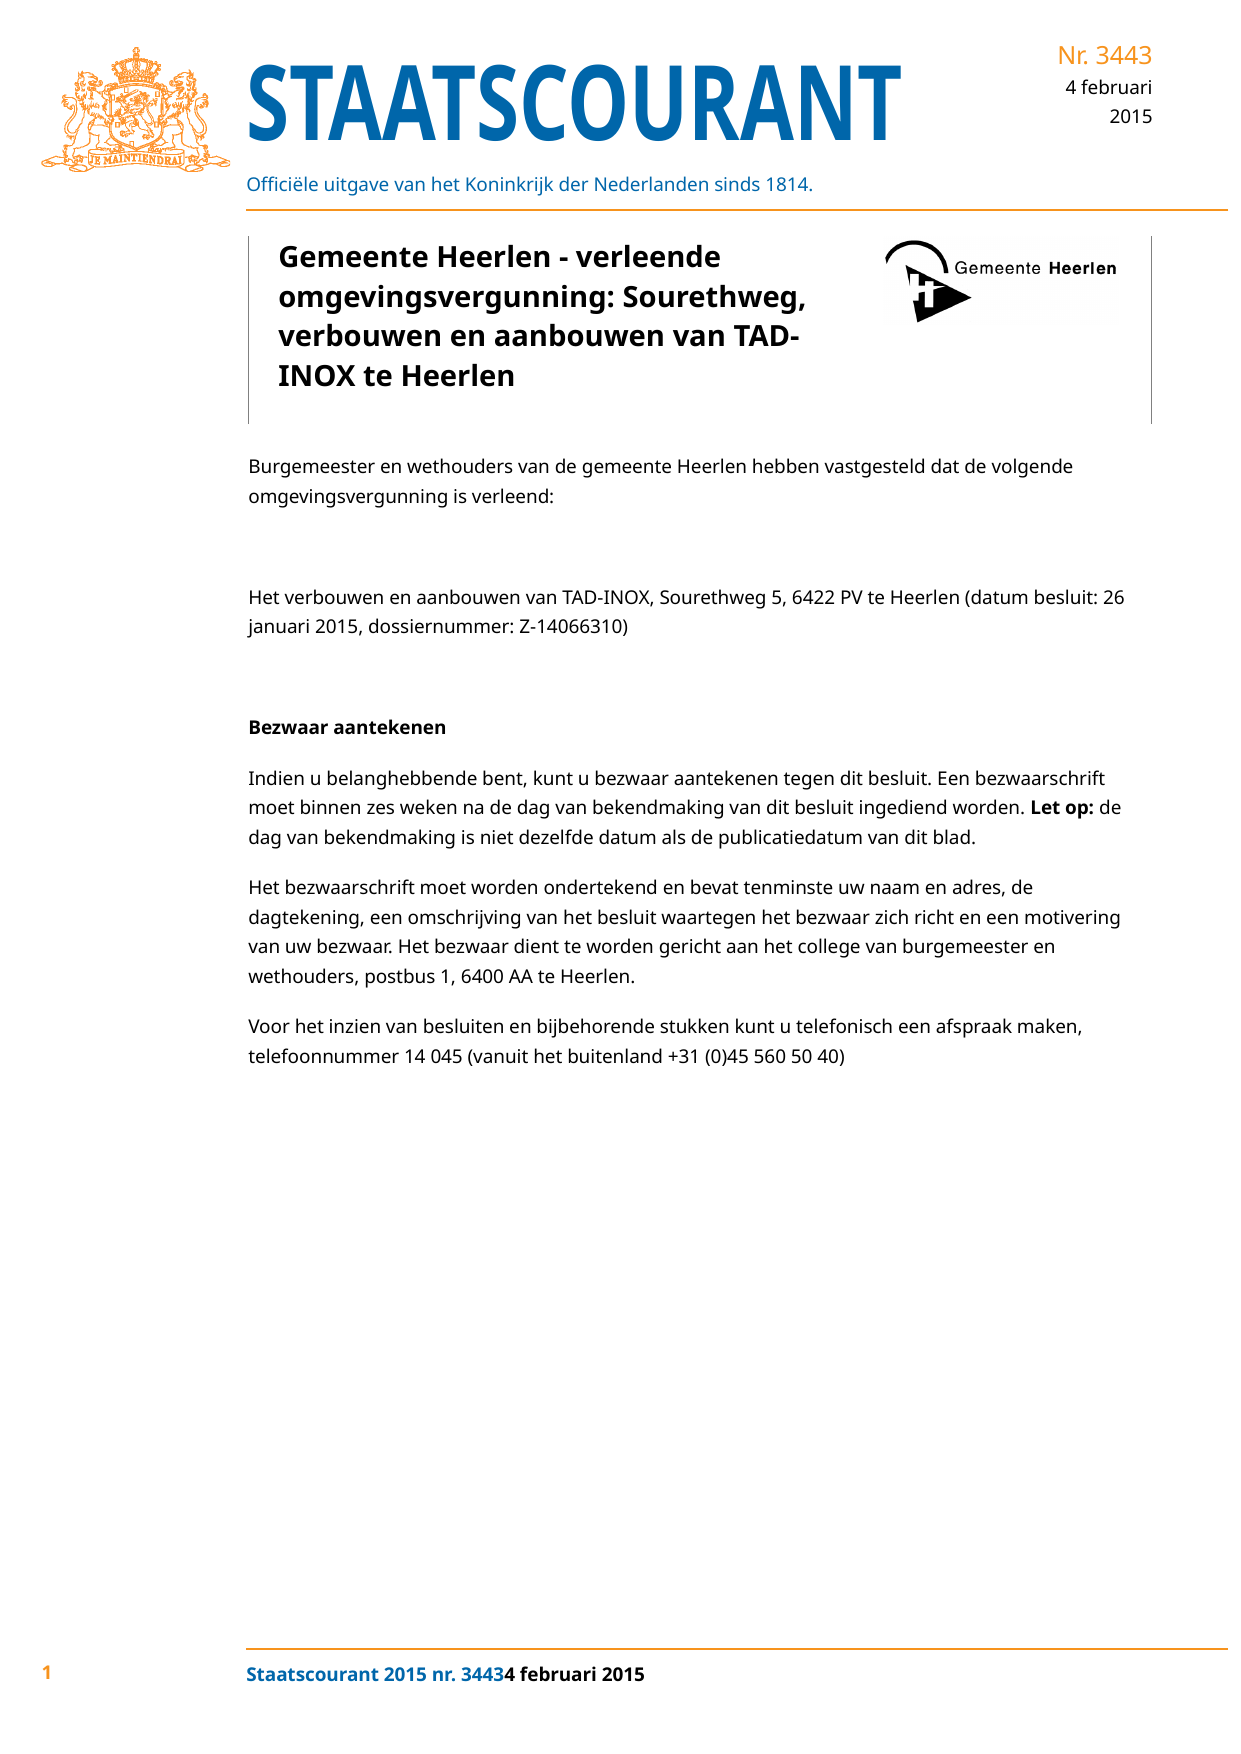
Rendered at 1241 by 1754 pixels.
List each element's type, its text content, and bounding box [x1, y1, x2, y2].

table_header Gemeente Heerlen - verleende omgevingsvergunning: Sourethweg, verbouwen en aanbouwen van TAD-INOX te Heerlen [249, 236, 850, 424]
picture [41, 47, 231, 172]
text Het verbouwen en aanbouwen van TAD-INOX, Sourethweg 5, 6422 PV te Heerlen (datum besluit: 26 januari 2015, dossiernummer: Z-14066310) [248, 584, 1152, 639]
text Bezwaar aantekenen [248, 714, 1152, 740]
text Burgemeester en wethouders van de gemeente Heerlen hebben vastgesteld dat de volgende omgevingsvergunning is verleend: [248, 454, 1152, 509]
table_header [850, 236, 1151, 424]
picture [882, 236, 1119, 325]
text Het bezwaarschrift moet worden ondertekend en bevat tenminste uw naam en adres, de dagtekening, een omschrijving van het besluit waartegen het bezwaar zich richt en een motivering van uw bezwaar. Het bezwaar dient te worden gericht aan het college van burgemeester en wethouders, postbus 1, 6400 AA te Heerlen. [248, 874, 1152, 989]
text Indien u belanghebbende bent, kunt u bezwaar aantekenen tegen dit besluit. Een bezwaarschrift moet binnen zes weken na de dag van bekendmaking van dit besluit ingediend worden. Let op: de dag van bekendmaking is niet dezelfde datum als de publicatiedatum van dit blad. [248, 765, 1152, 850]
text Voor het inzien van besluiten en bijbehorende stukken kunt u telefonisch een afspraak maken, telefoonnummer 14 045 (vanuit het buitenland +31 (0)45 560 50 40) [248, 1014, 1152, 1069]
